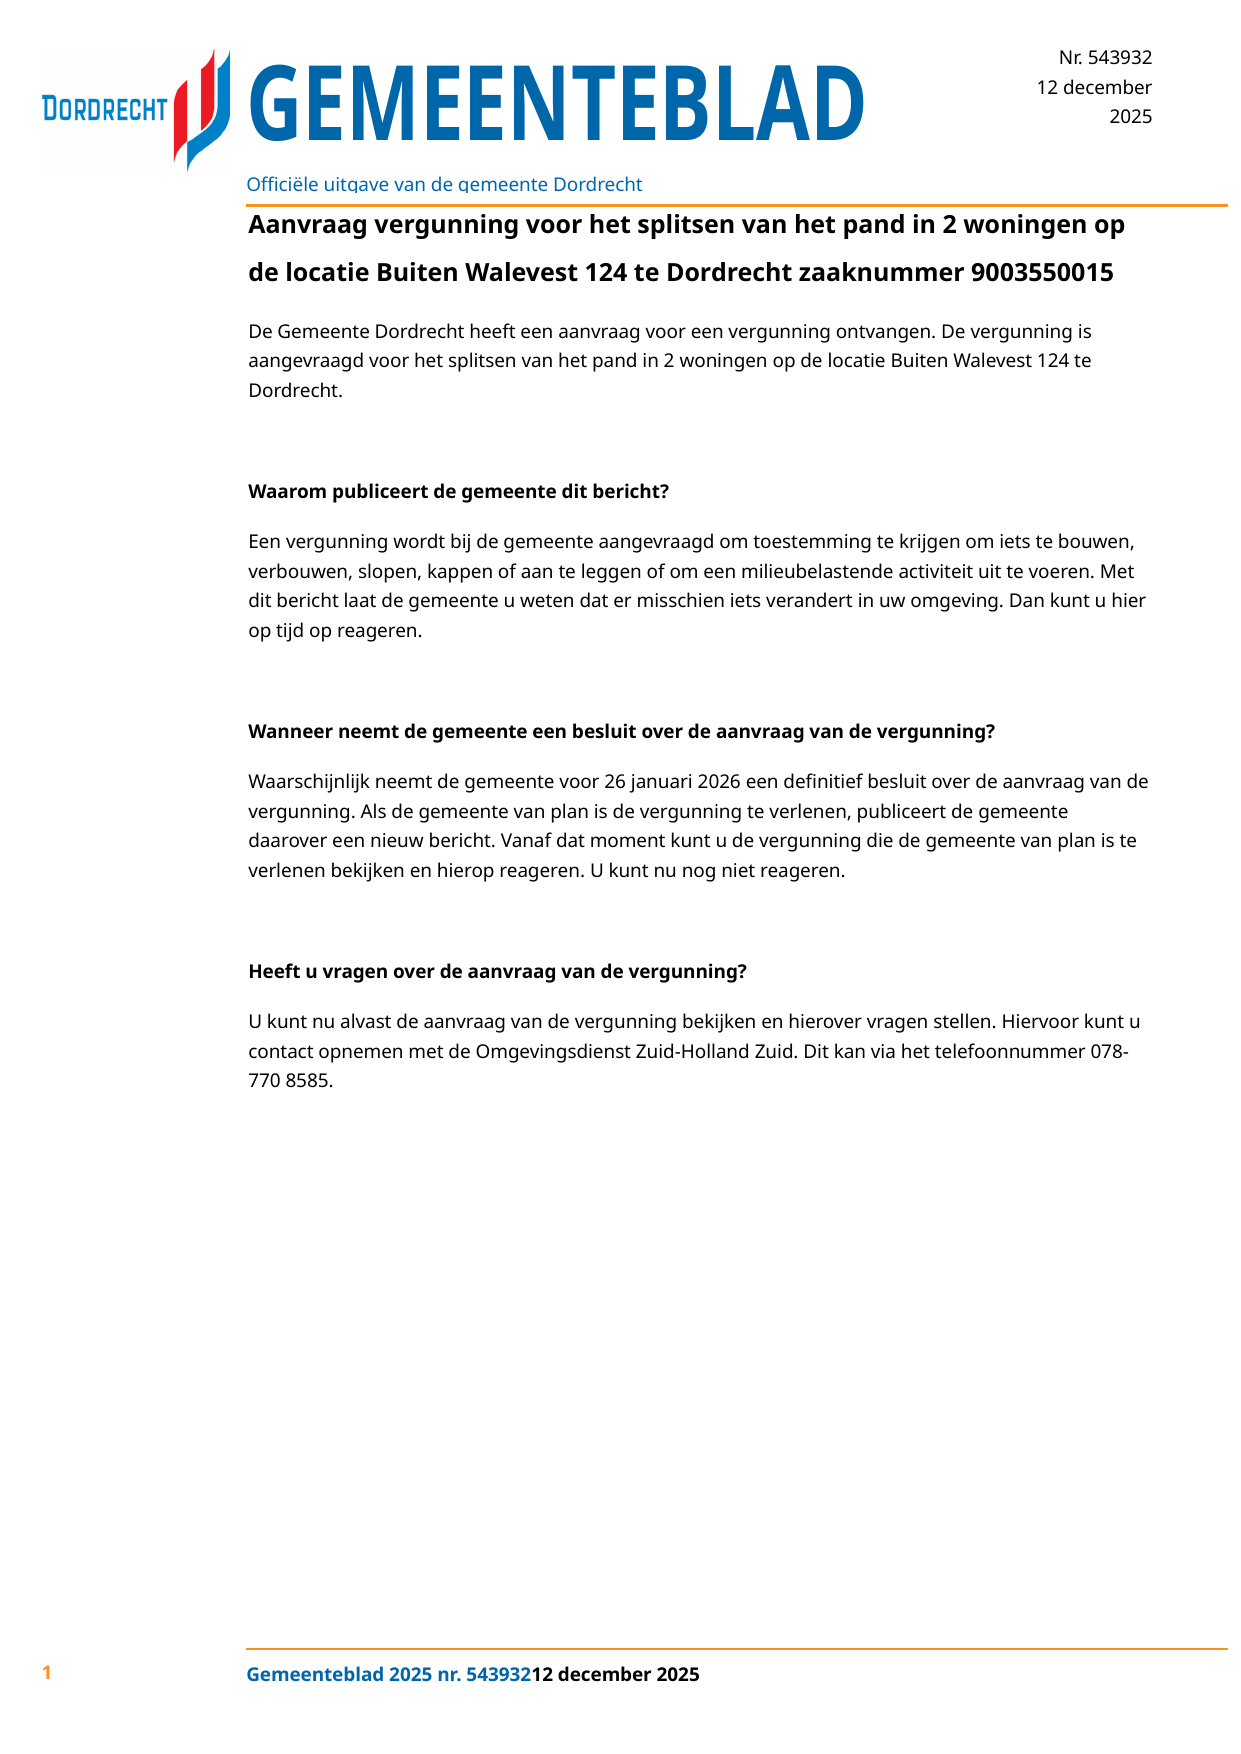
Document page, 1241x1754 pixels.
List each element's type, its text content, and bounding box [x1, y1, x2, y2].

text Heeft u vragen over de aanvraag van de vergunning? [248, 958, 1152, 984]
text Wanneer neemt de gemeente een besluit over de aanvraag van de vergunning? [248, 718, 1152, 744]
text De Gemeente Dordrecht heeft een aanvraag voor een vergunning ontvangen. De vergunning is aangevraagd voor het splitsen van het pand in 2 woningen op de locatie Buiten Walevest 124 te Dordrecht. [248, 318, 1152, 403]
text U kunt nu alvast de aanvraag van de vergunning bekijken en hierover vragen stellen. Hiervoor kunt u contact opnemen met de Omgevingsdienst Zuid-Holland Zuid. Dit kan via het telefoonnummer 078-770 8585. [248, 1008, 1152, 1093]
text Een vergunning wordt bij de gemeente aangevraagd om toestemming te krijgen om iets te bouwen, verbouwen, slopen, kappen of aan te leggen of om een milieubelastende activiteit uit te voeren. Met dit bericht laat de gemeente u weten dat er misschien iets verandert in uw omgeving. Dan kunt u hier op tijd op reageren. [248, 528, 1152, 643]
picture [41, 47, 231, 172]
text Aanvraag vergunning voor het splitsen van het pand in 2 woningen op de locatie Buiten Walevest 124 te Dordrecht zaaknummer 9003550015 [248, 207, 1152, 288]
text Waarom publiceert de gemeente dit bericht? [248, 478, 1152, 504]
text Waarschijnlijk neemt de gemeente voor 26 januari 2026 een definitief besluit over de aanvraag van de vergunning. Als de gemeente van plan is de vergunning te verlenen, publiceert de gemeente daarover een nieuw bericht. Vanaf dat moment kunt u de vergunning die de gemeente van plan is te verlenen bekijken en hierop reageren. U kunt nu nog niet reageren. [248, 768, 1152, 883]
